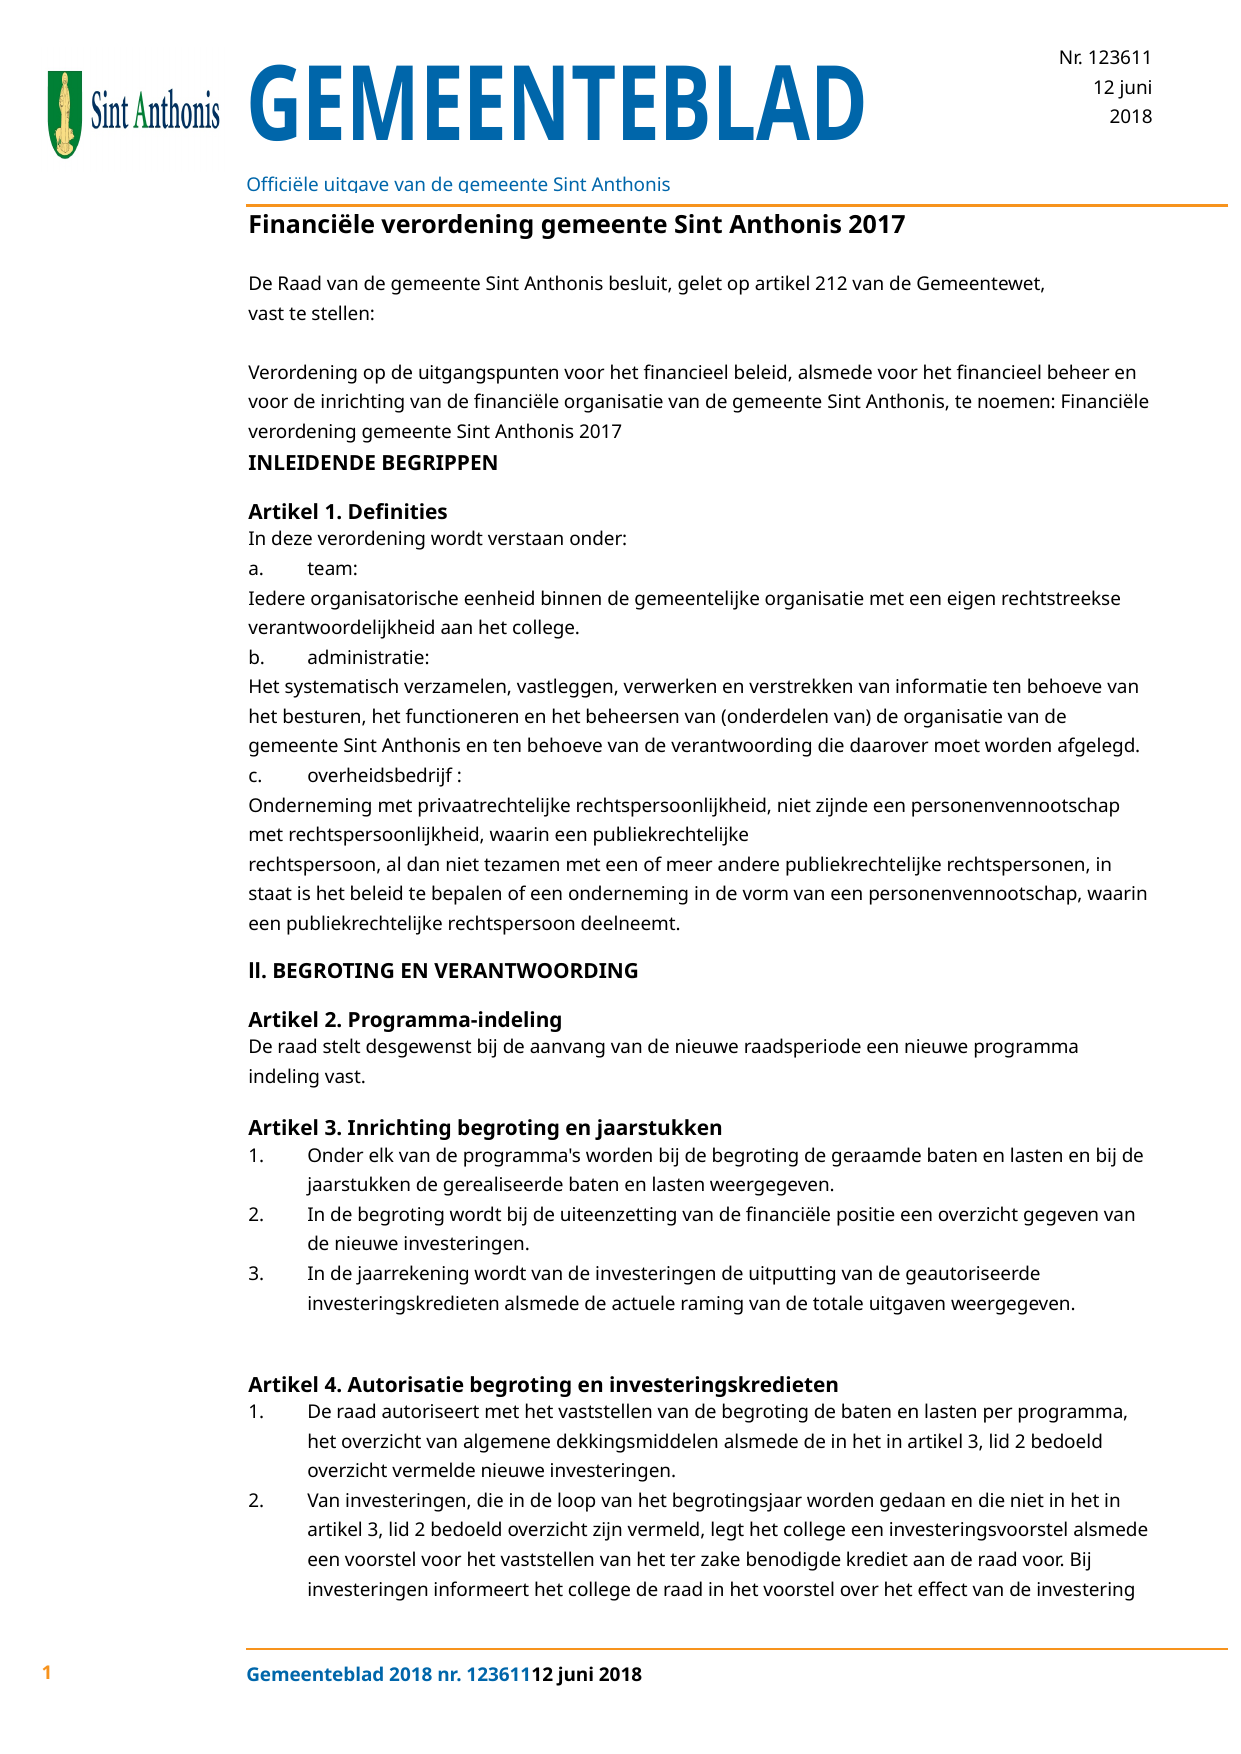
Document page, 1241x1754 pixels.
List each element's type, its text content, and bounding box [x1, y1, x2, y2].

text INLEIDENDE BEGRIPPEN [248, 448, 1152, 476]
text Artikel 2. Programma-indeling [248, 1005, 1152, 1033]
list team: [248, 555, 1152, 581]
list Onder elk van de programma's worden bij de begroting de geraamde baten en lasten en bij de jaarstukken de gerealiseerde baten en lasten weergegeven. [248, 1142, 1152, 1197]
list In de begroting wordt bij de uiteenzetting van de financiële positie een overzicht gegeven van de nieuwe investeringen. [248, 1201, 1152, 1256]
text De Raad van de gemeente Sint Anthonis besluit, gelet op artikel 212 van de Gemeentewet, [248, 270, 1152, 296]
text Artikel 1. Definities [248, 497, 1152, 526]
text In deze verordening wordt verstaan onder: [248, 526, 1152, 551]
text De raad stelt desgewenst bij de aanvang van de nieuwe raadsperiode een nieuwe programma­ indeling vast. [248, 1033, 1152, 1089]
text Iedere organisatorische eenheid binnen de gemeentelijke organisatie met een eigen rechtstreekse verantwoordelijkheid aan het college. [248, 585, 1152, 640]
text Verordening op de uitgangspunten voor het financieel beleid, alsmede voor het financieel beheer en voor de inrichting van de financiële organisatie van de gemeente Sint Anthonis, te noemen: Financiële verordening gemeente Sint Anthonis 2017 [248, 359, 1152, 444]
text Het systematisch verzamelen, vastleggen, verwerken en verstrekken van informatie ten behoeve van het besturen, het functioneren en het beheersen van (onderdelen van) de organisatie van de gemeente Sint Anthonis en ten behoeve van de verantwoording die daarover moet worden afgelegd. [248, 673, 1152, 758]
text Financiële verordening gemeente Sint Anthonis 2017 [248, 207, 1152, 241]
list Van investeringen, die in de loop van het begrotingsjaar worden gedaan en die niet in het in artikel 3, lid 2 bedoeld overzicht zijn vermeld, legt het college een investeringsvoorstel alsmede een voorstel voor het vaststellen van het ter zake benodigde krediet aan de raad voor. Bij investeringen informeert het college de raad in het voorstel over het effect van de investering [248, 1487, 1152, 1601]
text vast te stellen: [248, 300, 1152, 326]
text Onderneming met privaatrechtelijke rechtspersoonlijkheid, niet zijnde een personenvennootschap met rechtspersoonlijkheid, waarin een publiekrechtelijke [248, 792, 1152, 847]
list In de jaarrekening wordt van de investeringen de uitputting van de geautoriseerde investeringskredieten alsmede de actuele raming van de totale uitgaven weergegeven. [248, 1260, 1152, 1316]
list De raad autoriseert met het vaststellen van de begroting de baten en lasten per programma, het overzicht van algemene dekkingsmiddelen alsmede de in het in artikel 3, lid 2 bedoeld overzicht vermelde nieuwe investeringen. [248, 1398, 1152, 1483]
text Artikel 4. Autorisatie begroting en investeringskredieten [248, 1370, 1152, 1398]
picture [41, 47, 231, 172]
text rechtspersoon, al dan niet tezamen met een of meer andere publiekrechtelijke rechtspersonen, in staat is het beleid te bepalen of een onderneming in de vorm van een personenvennootschap, waarin een publiekrechtelijke rechtspersoon deelneemt. [248, 851, 1152, 936]
list administratie: [248, 644, 1152, 669]
text Artikel 3. Inrichting begroting en jaarstukken [248, 1113, 1152, 1142]
text ll. BEGROTING EN VERANTWOORDING [248, 956, 1152, 984]
list overheidsbedrijf : [248, 762, 1152, 788]
